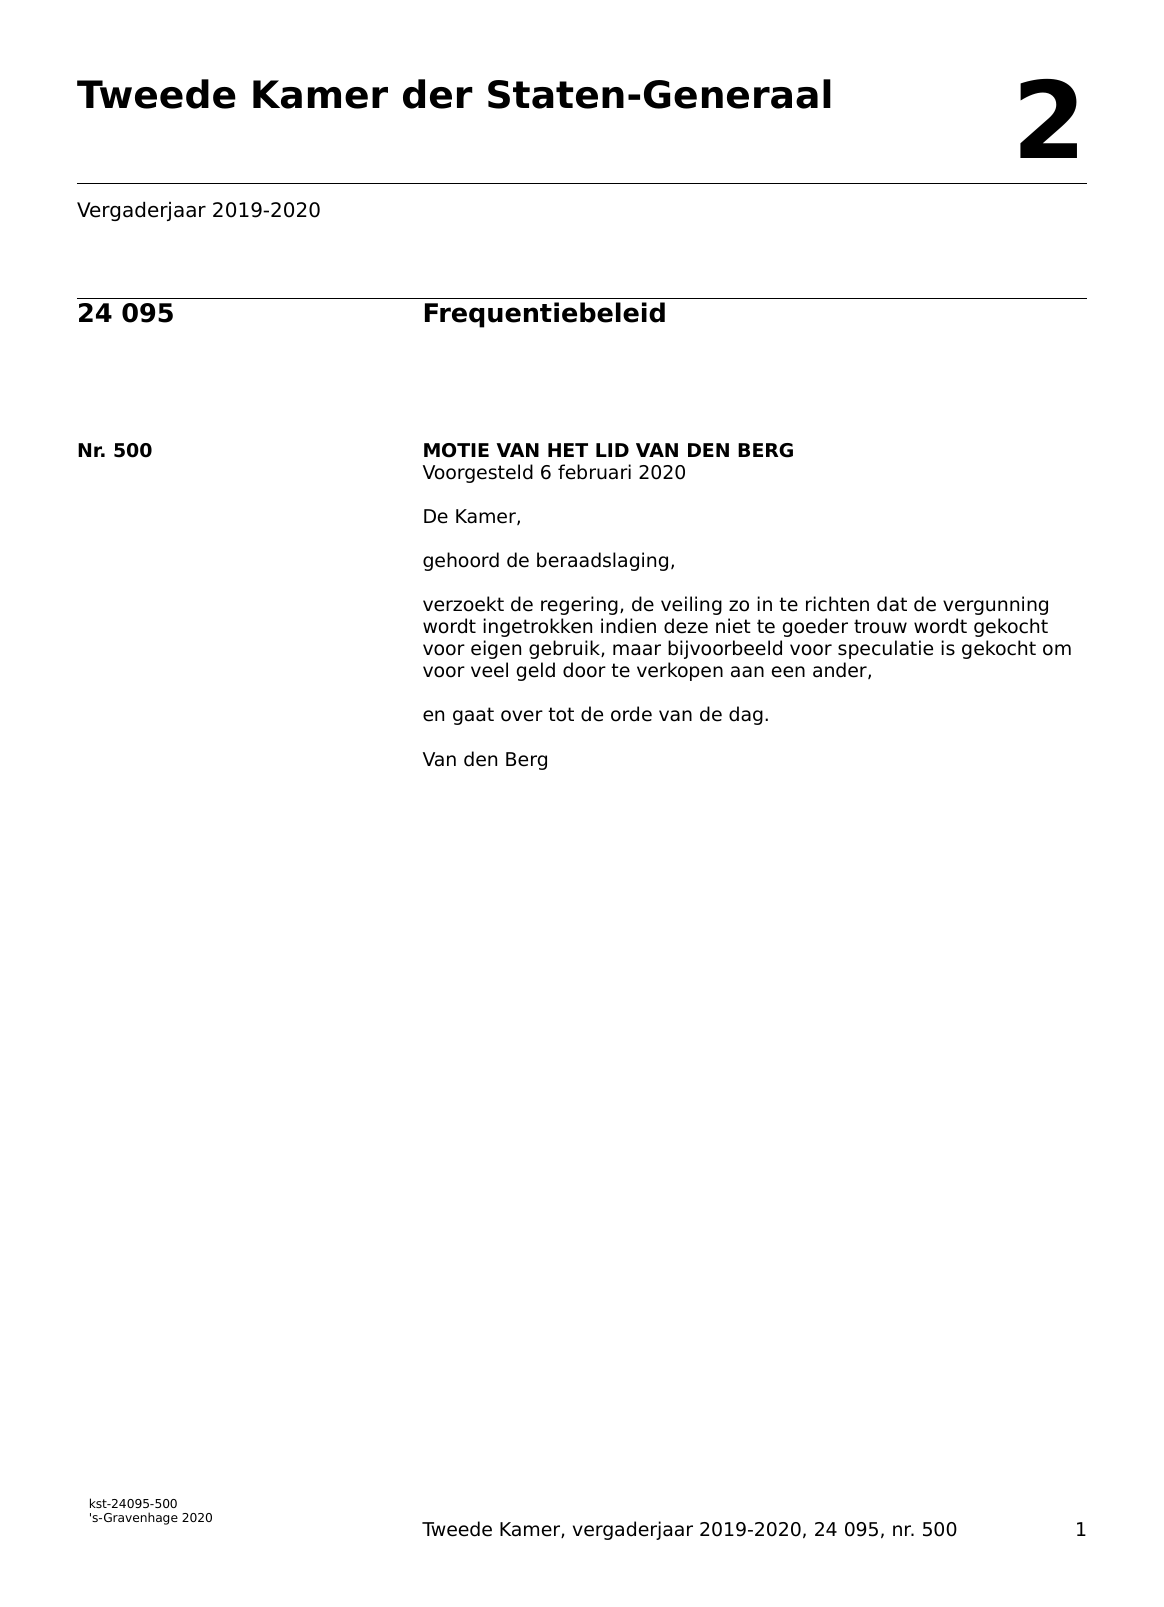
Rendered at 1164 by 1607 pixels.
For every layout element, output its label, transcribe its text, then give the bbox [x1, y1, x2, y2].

text verzoekt de regering, de veiling zo in te richten dat de vergunning wordt ingetrokken indien deze niet te goeder trouw wordt gekocht voor eigen gebruik, maar bijvoorbeeld voor speculatie is gekocht om voor veel geld door te verkopen aan een ander, [422, 594, 1087, 682]
text en gaat over tot de orde van de dag. [422, 704, 1087, 726]
text De Kamer, [422, 506, 1087, 528]
text Van den Berg [422, 748, 1087, 770]
text Voorgesteld 6 februari 2020 [422, 462, 1087, 484]
subtitle Nr. 500 MOTIE VAN HET LID VAN DEN BERG [77, 440, 1087, 462]
table_cell Vergaderjaar 2019-2020 [77, 184, 1087, 298]
subtitle 24 095 Frequentiebeleid [77, 299, 1087, 329]
text 's-Gravenhage 2020 [88, 1511, 323, 1525]
table_header 2 [886, 59, 1087, 183]
text kst-24095-500 [88, 1497, 323, 1511]
table_header Tweede Kamer der Staten-Generaal [77, 59, 886, 183]
text gehoord de beraadslaging, [422, 550, 1087, 572]
